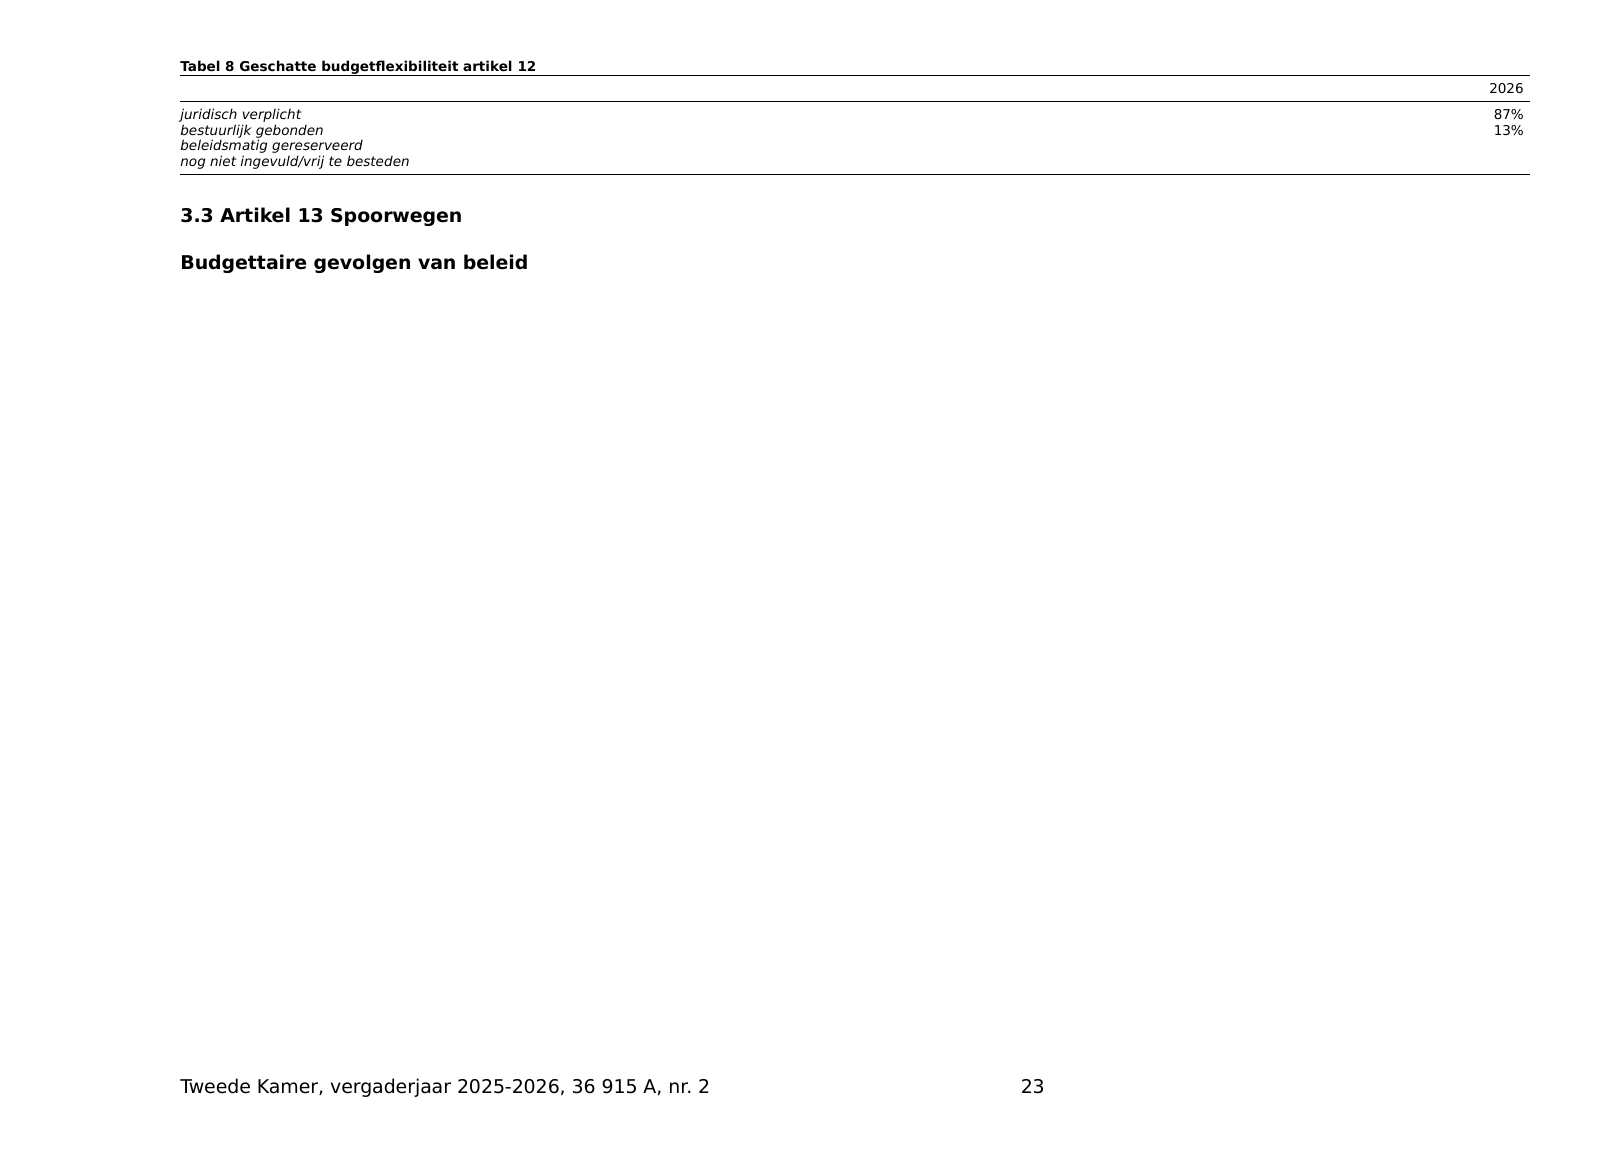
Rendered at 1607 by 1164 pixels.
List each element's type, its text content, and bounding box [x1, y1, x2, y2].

table_cell [1350, 138, 1529, 154]
table_cell beleidsmatig gereserveerd [180, 138, 1349, 154]
table_cell bestuurlijk gebonden [180, 123, 1349, 138]
table_cell [1350, 154, 1529, 174]
subtitle Budgettaire gevolgen van beleid [180, 252, 1529, 274]
table_cell 87% [1350, 102, 1529, 122]
table_cell [180, 76, 1349, 101]
table_cell juridisch verplicht [180, 102, 1349, 122]
subtitle 3.3 Artikel 13 Spoorwegen [180, 205, 1529, 227]
table_header Tabel 8 Geschatte budgetflexibiliteit artikel 12 [180, 59, 1529, 75]
table_cell nog niet ingevuld/vrij te besteden [180, 154, 1349, 174]
table_cell 13% [1350, 123, 1529, 138]
table_cell 2026 [1350, 76, 1529, 101]
